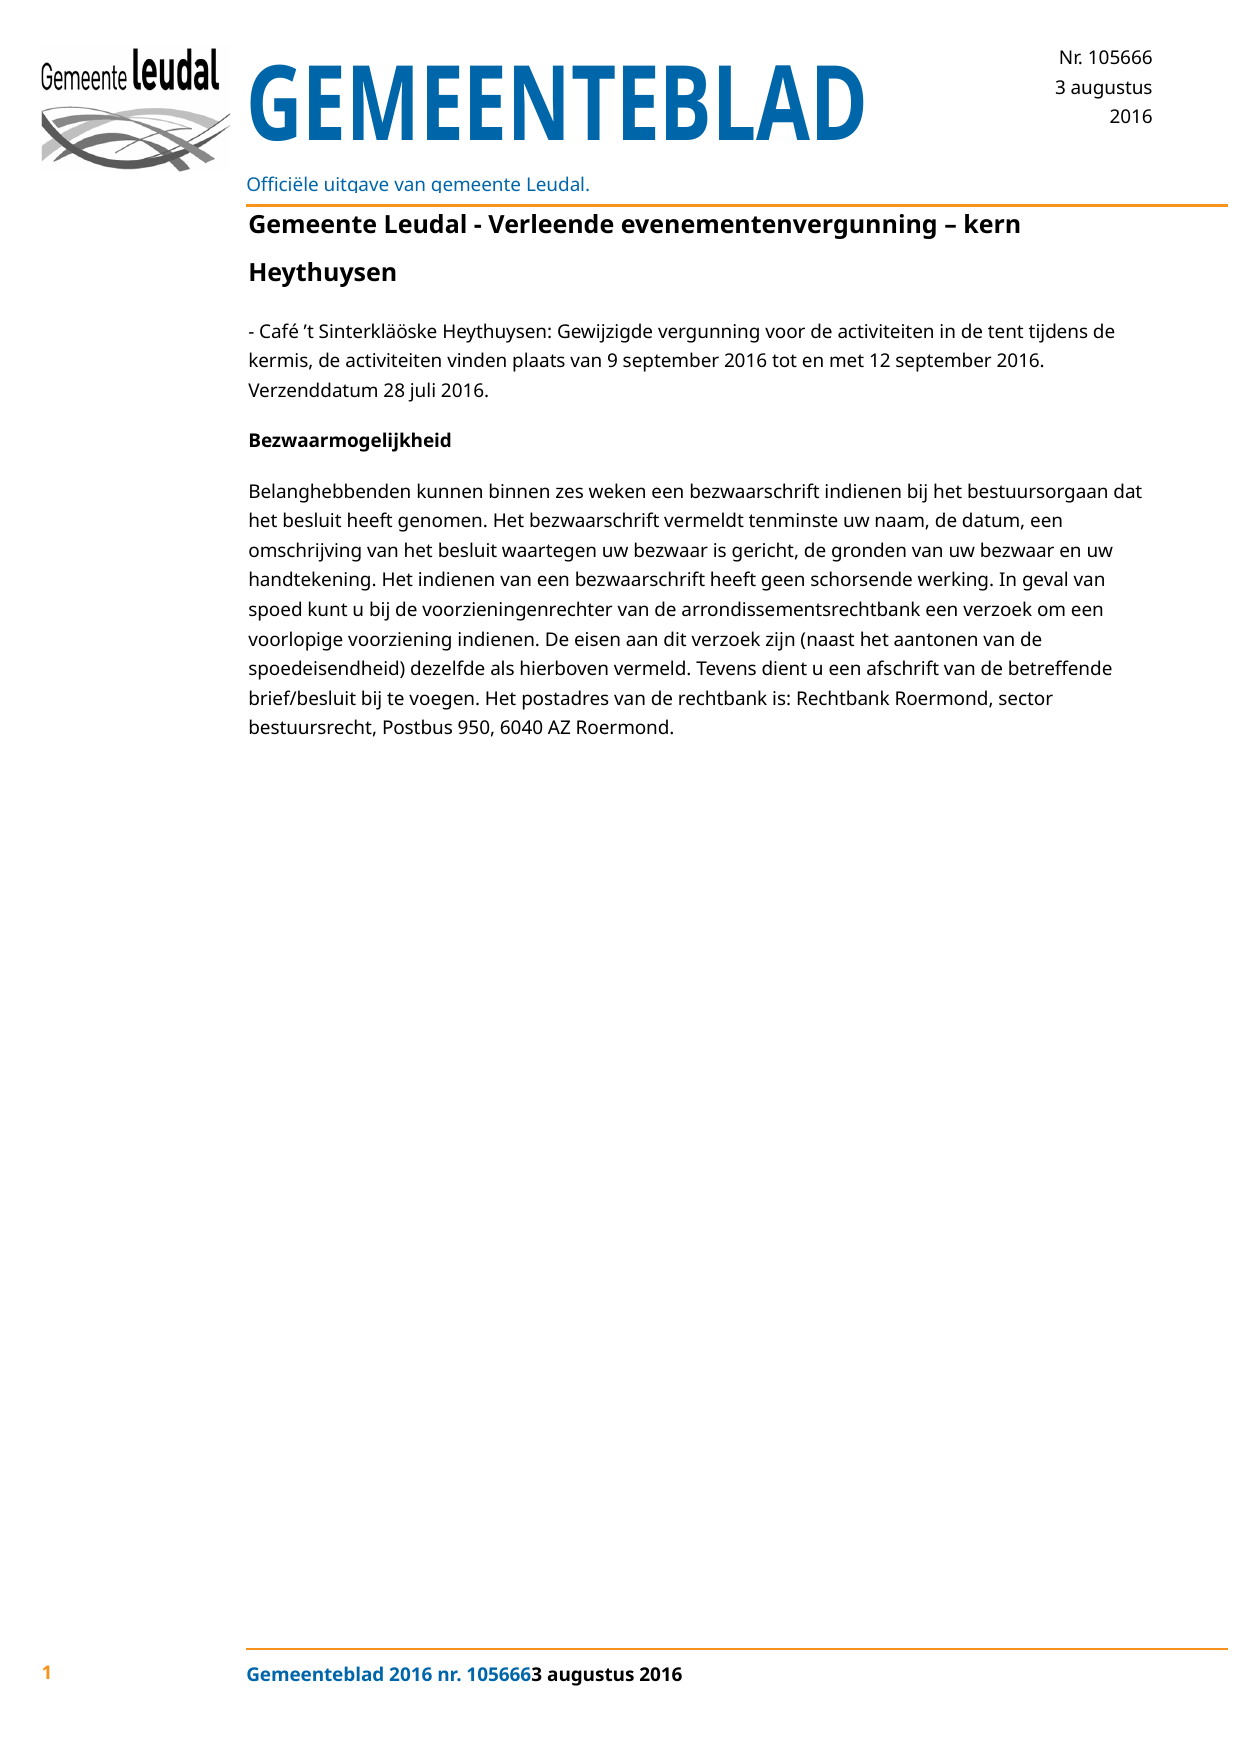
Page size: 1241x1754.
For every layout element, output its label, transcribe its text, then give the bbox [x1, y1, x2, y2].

text - Café ’t Sinterkläöske Heythuysen: Gewijzigde vergunning voor de activiteiten in de tent tijdens de kermis, de activiteiten vinden plaats van 9 september 2016 tot en met 12 september 2016. Verzenddatum 28 juli 2016. [248, 318, 1152, 403]
picture [41, 47, 231, 172]
text Belanghebbenden kunnen binnen zes weken een bezwaarschrift indienen bij het bestuursorgaan dat het besluit heeft genomen. Het bezwaarschrift vermeldt tenminste uw naam, de datum, een omschrijving van het besluit waartegen uw bezwaar is gericht, de gronden van uw bezwaar en uw handtekening. Het indienen van een bezwaarschrift heeft geen schorsende werking. In geval van spoed kunt u bij de voorzieningenrechter van de arrondissementsrechtbank een verzoek om een voorlopige voorziening indienen. De eisen aan dit verzoek zijn (naast het aantonen van de spoedeisendheid) dezelfde als hierboven vermeld. Tevens dient u een afschrift van de betreffende brief/besluit bij te voegen. Het postadres van de rechtbank is: Rechtbank Roermond, sector bestuursrecht, Postbus 950, 6040 AZ Roermond. [248, 478, 1152, 740]
text Bezwaarmogelijkheid [248, 427, 1152, 453]
text Gemeente Leudal - Verleende evenementenvergunning – kern Heythuysen [248, 207, 1152, 288]
